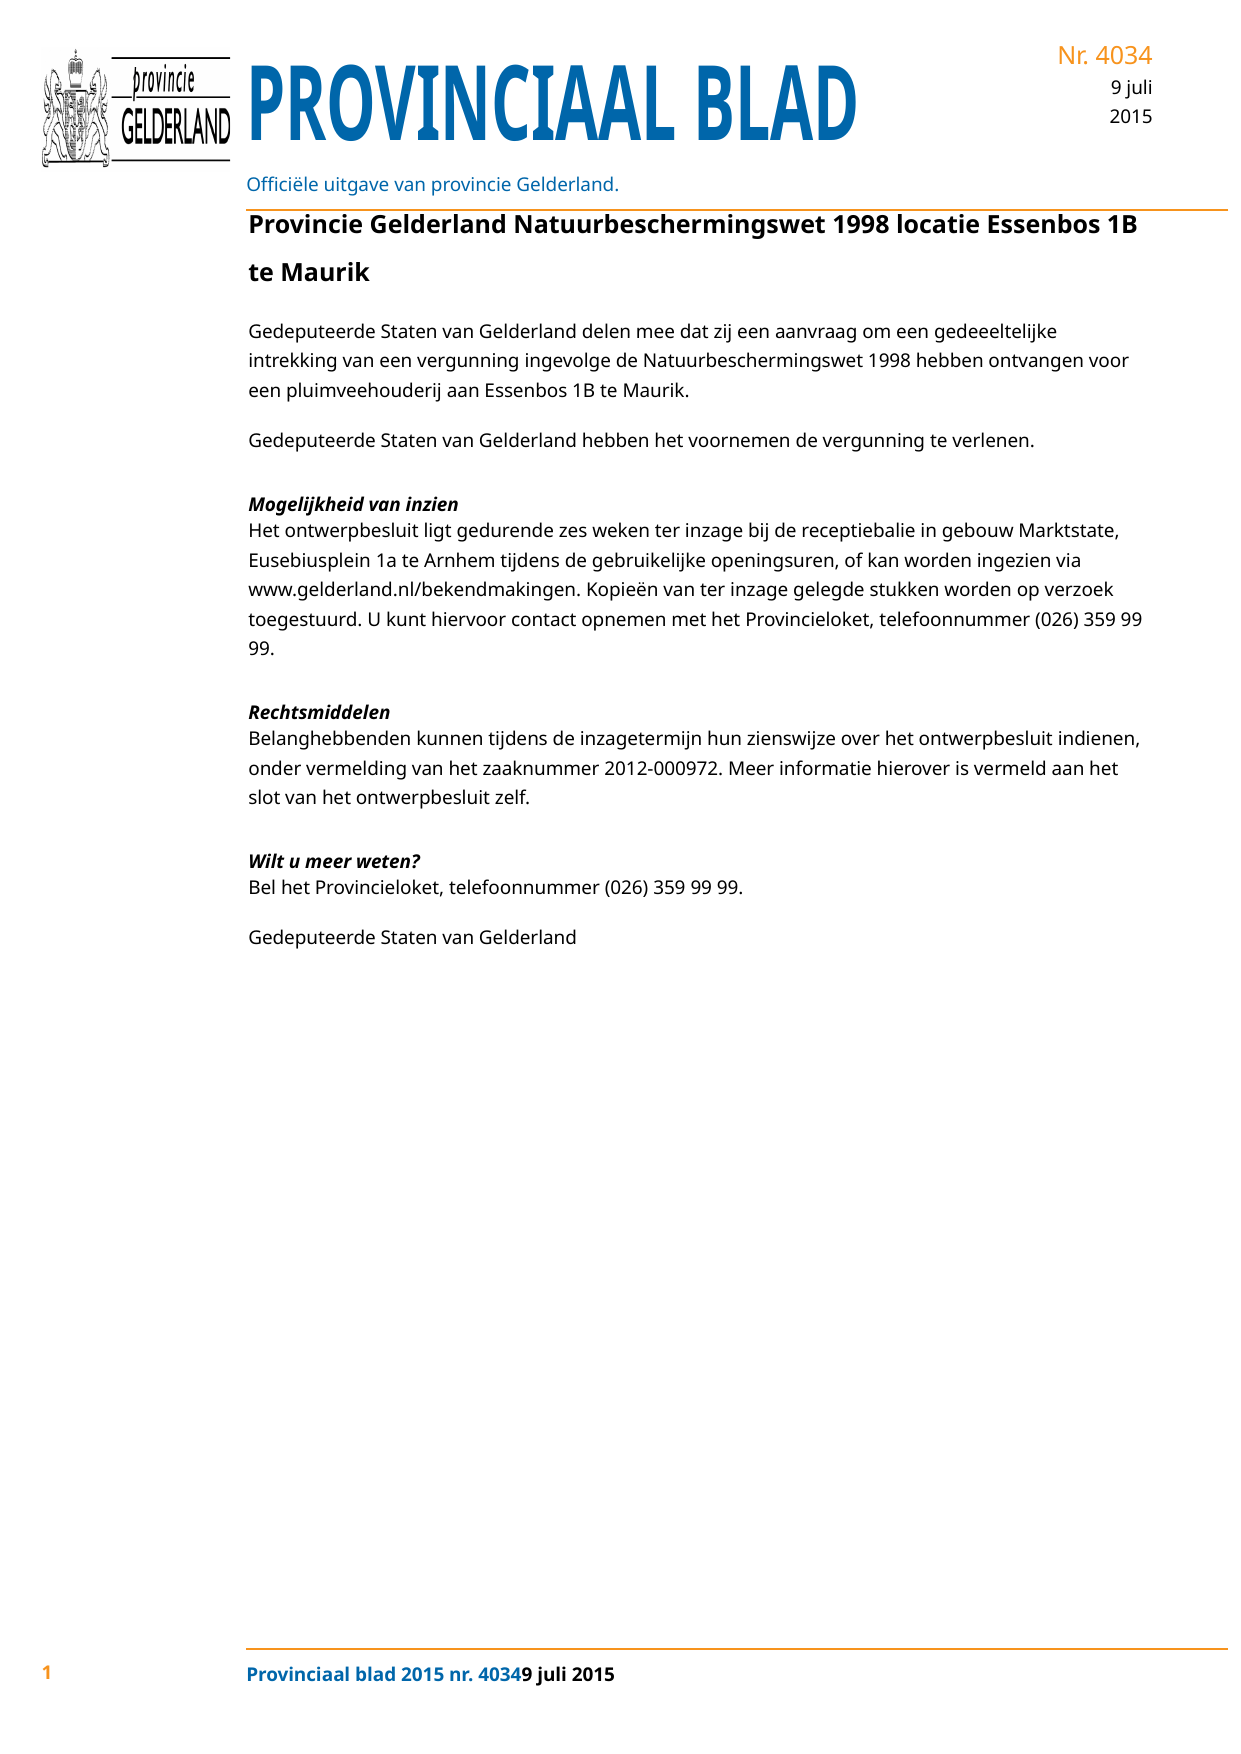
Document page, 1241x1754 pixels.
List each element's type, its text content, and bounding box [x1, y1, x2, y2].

picture [41, 47, 231, 172]
text Het ontwerpbesluit ligt gedurende zes weken ter inzage bij de receptiebalie in gebouw Marktstate, Eusebiusplein 1a te Arnhem tijdens de gebruikelijke openingsuren, of kan worden ingezien via www.gelderland.nl/bekendmakingen. Kopieën van ter inzage gelegde stukken worden op verzoek toegestuurd. U kunt hiervoor contact opnemen met het Provincieloket, telefoonnummer (026) 359 99 99. [248, 517, 1152, 661]
text Rechtsmiddelen [248, 699, 1152, 725]
text Gedeputeerde Staten van Gelderland hebben het voornemen de vergunning te verlenen. [248, 427, 1152, 453]
text Gedeputeerde Staten van Gelderland [248, 924, 1152, 950]
text Provincie Gelderland Natuurbeschermingswet 1998 locatie Essenbos 1B te Maurik [248, 211, 1152, 288]
text Mogelijkheid van inzien [248, 491, 1152, 517]
text Belanghebbenden kunnen tijdens de inzagetermijn hun zienswijze over het ontwerpbesluit indienen, onder vermelding van het zaaknummer 2012-000972. Meer informatie hierover is vermeld aan het slot van het ontwerpbesluit zelf. [248, 725, 1152, 810]
text Bel het Provincieloket, telefoonnummer (026) 359 99 99. [248, 874, 1152, 900]
text Wilt u meer weten? [248, 848, 1152, 874]
text Gedeputeerde Staten van Gelderland delen mee dat zij een aanvraag om een gedeeeltelijke intrekking van een vergunning ingevolge de Natuurbeschermingswet 1998 hebben ontvangen voor een pluimveehouderij aan Essenbos 1B te Maurik. [248, 318, 1152, 403]
